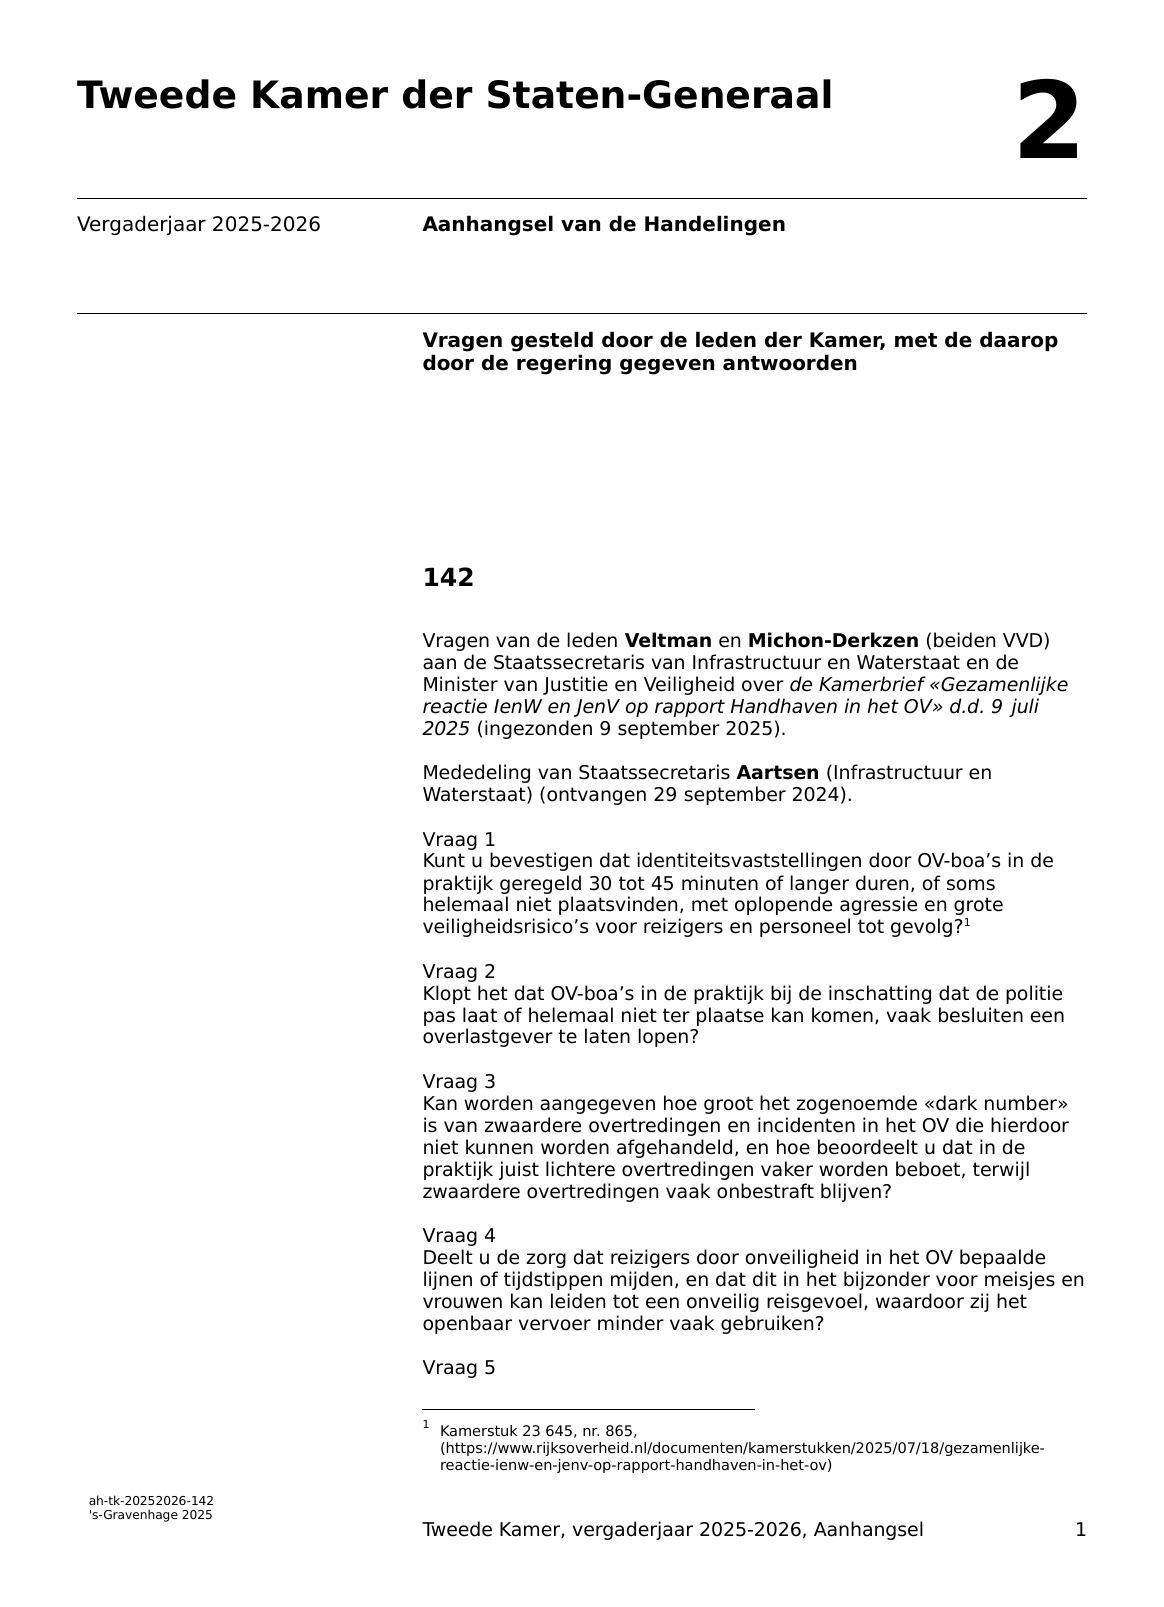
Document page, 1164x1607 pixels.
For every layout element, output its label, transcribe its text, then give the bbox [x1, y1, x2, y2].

text Vraag 4 [422, 1225, 1087, 1247]
table_header 2 [886, 59, 1087, 198]
text 's-Gravenhage 2025 [88, 1508, 323, 1522]
table_cell [77, 314, 422, 375]
text Kamerstuk 23 645, nr. 865, (https://www.rijksoverheid.nl/documenten/kamerstukken/2025/07/18/gezamenlijke-reactie-ienw-en-jenv-op-rapport-handhaven-in-het-ov) [422, 1418, 1087, 1474]
text Deelt u de zorg dat reizigers door onveiligheid in het OV bepaalde lijnen of tijdstippen mijden, en dat dit in het bijzonder voor meisjes en vrouwen kan leiden tot een onveilig reisgevoel, waardoor zij het openbaar vervoer minder vaak gebruiken? [422, 1247, 1087, 1334]
table_cell Vragen gesteld door de leden der Kamer, met de daarop door de regering gegeven antwoorden [422, 314, 1087, 375]
table_cell Aanhangsel van de Handelingen [422, 199, 1087, 313]
text Kan worden aangegeven hoe groot het zogenoemde «dark number» is van zwaardere overtredingen en incidenten in het OV die hierdoor niet kunnen worden afgehandeld, en hoe beoordeelt u dat in de praktijk juist lichtere overtredingen vaker worden beboet, terwijl zwaardere overtredingen vaak onbestraft blijven? [422, 1093, 1087, 1202]
text 142 [422, 563, 1087, 592]
text Vragen van de leden Veltman en Michon-Derkzen (beiden VVD) aan de Staatssecretaris van Infrastructuur en Waterstaat en de Minister van Justitie en Veiligheid over de Kamerbrief «Gezamenlijke reactie IenW en JenV op rapport Handhaven in het OV» d.d. 9 juli 2025 (ingezonden 9 september 2025). [422, 630, 1087, 740]
text Vraag 2 [422, 961, 1087, 982]
text Mededeling van Staatssecretaris Aartsen (Infrastructuur en Waterstaat) (ontvangen 29 september 2024). [422, 762, 1087, 806]
text Vraag 5 [422, 1357, 1087, 1379]
text Klopt het dat OV-boa’s in de praktijk bij de inschatting dat de politie pas laat of helemaal niet ter plaatse kan komen, vaak besluiten een overlastgever te laten lopen? [422, 982, 1087, 1048]
text ah-tk-20252026-142 [88, 1494, 323, 1508]
text Vraag 3 [422, 1071, 1087, 1093]
text Kunt u bevestigen dat identiteitsvaststellingen door OV-boa’s in de praktijk geregeld 30 tot 45 minuten of langer duren, of soms helemaal niet plaatsvinden, met oplopende agressie en grote veiligheidsrisico’s voor reizigers en personeel tot gevolg? [422, 850, 1087, 938]
table_cell Vergaderjaar 2025-2026 [77, 199, 422, 313]
table_header Tweede Kamer der Staten-Generaal [77, 59, 886, 198]
text Vraag 1 [422, 828, 1087, 850]
